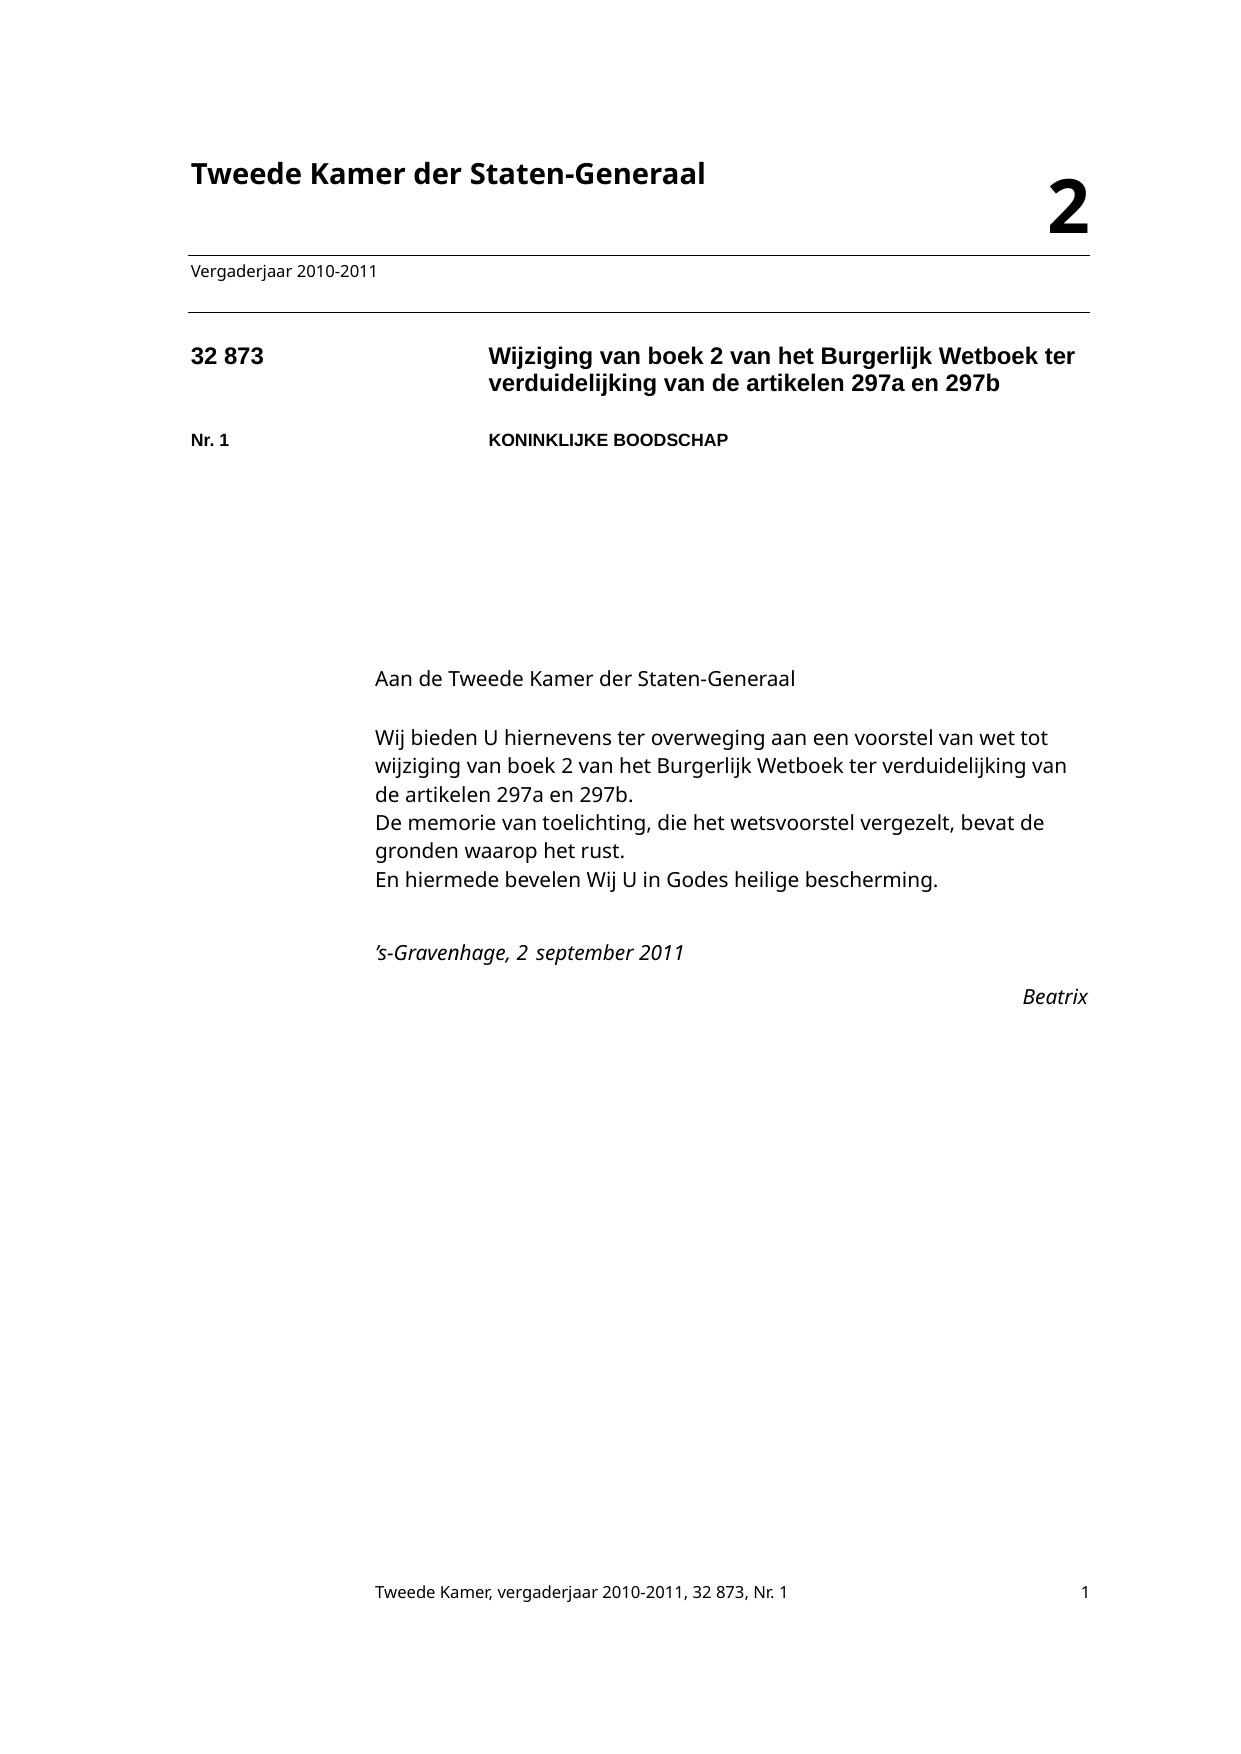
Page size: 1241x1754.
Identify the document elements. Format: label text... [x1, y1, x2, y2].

table_cell Vergaderjaar 2010-2011 [188, 256, 485, 312]
table_cell 32 873 [188, 339, 485, 427]
table_cell Nr. 1 [188, 427, 485, 546]
text Beatrix [375, 982, 1090, 1010]
table_cell KONINKLIJKE BOODSCHAP [485, 427, 1090, 546]
table_cell [188, 313, 485, 339]
table_header Tweede Kamer der Staten-Generaal [188, 150, 909, 255]
table_cell [485, 313, 1090, 339]
table_cell [485, 256, 1090, 312]
text ’s-Gravenhage, 2 september 2011 [375, 938, 1090, 967]
text En hiermede bevelen Wij U in Godes heilige bescherming. [375, 865, 1090, 893]
table_header 2 [910, 150, 1090, 255]
text Aan de Tweede Kamer der Staten-Generaal [375, 664, 1090, 693]
text De memorie van toelichting, die het wetsvoorstel vergezelt, bevat de gronden waarop het rust. [375, 808, 1090, 865]
table_cell Wijziging van boek 2 van het Burgerlijk Wetboek ter verduidelijking van de artikelen 297a en 297b [485, 339, 1090, 427]
text Wij bieden U hiernevens ter overweging aan een voorstel van wet tot wijziging van boek 2 van het Burgerlijk Wetboek ter verduidelijking van de artikelen 297a en 297b. [375, 723, 1090, 808]
